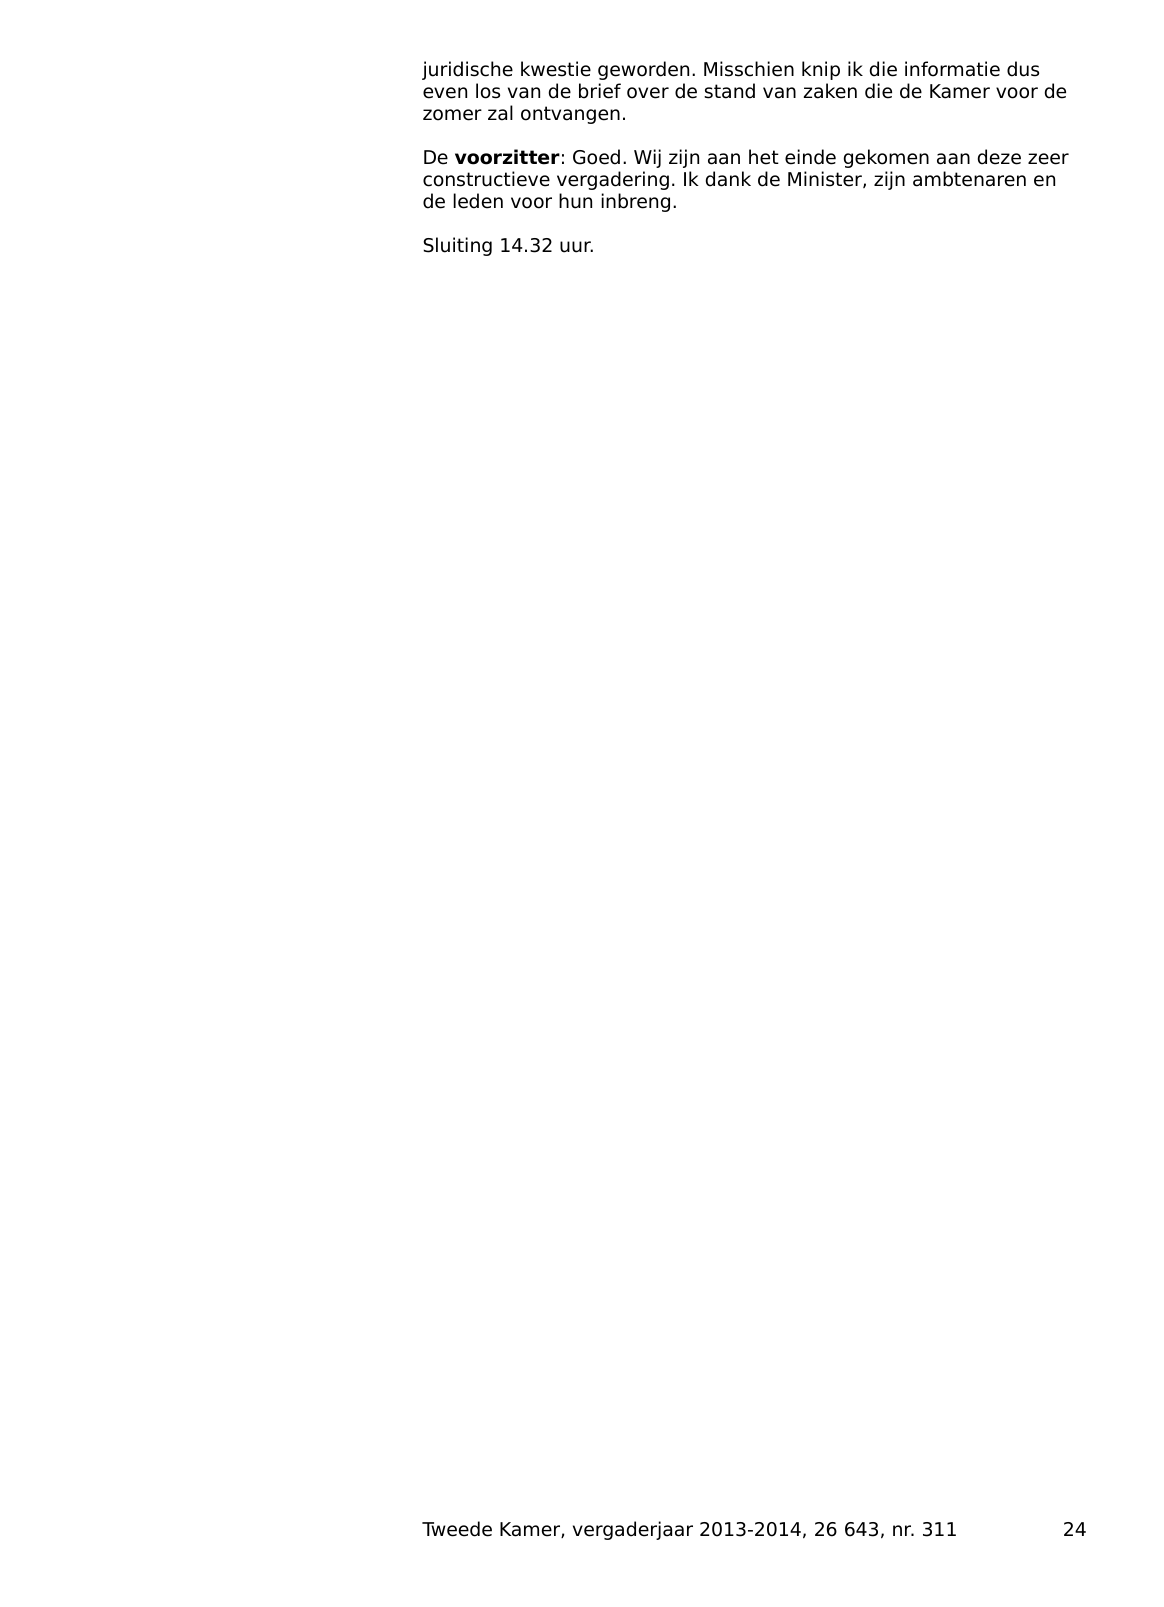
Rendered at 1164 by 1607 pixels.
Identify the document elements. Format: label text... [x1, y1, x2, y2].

text juridische kwestie geworden. Misschien knip ik die informatie dus even los van de brief over de stand van zaken die de Kamer voor de zomer zal ontvangen. [422, 59, 1087, 125]
text Sluiting 14.32 uur. [422, 235, 1087, 257]
text De voorzitter: Goed. Wij zijn aan het einde gekomen aan deze zeer constructieve vergadering. Ik dank de Minister, zijn ambtenaren en de leden voor hun inbreng. [422, 147, 1087, 213]
